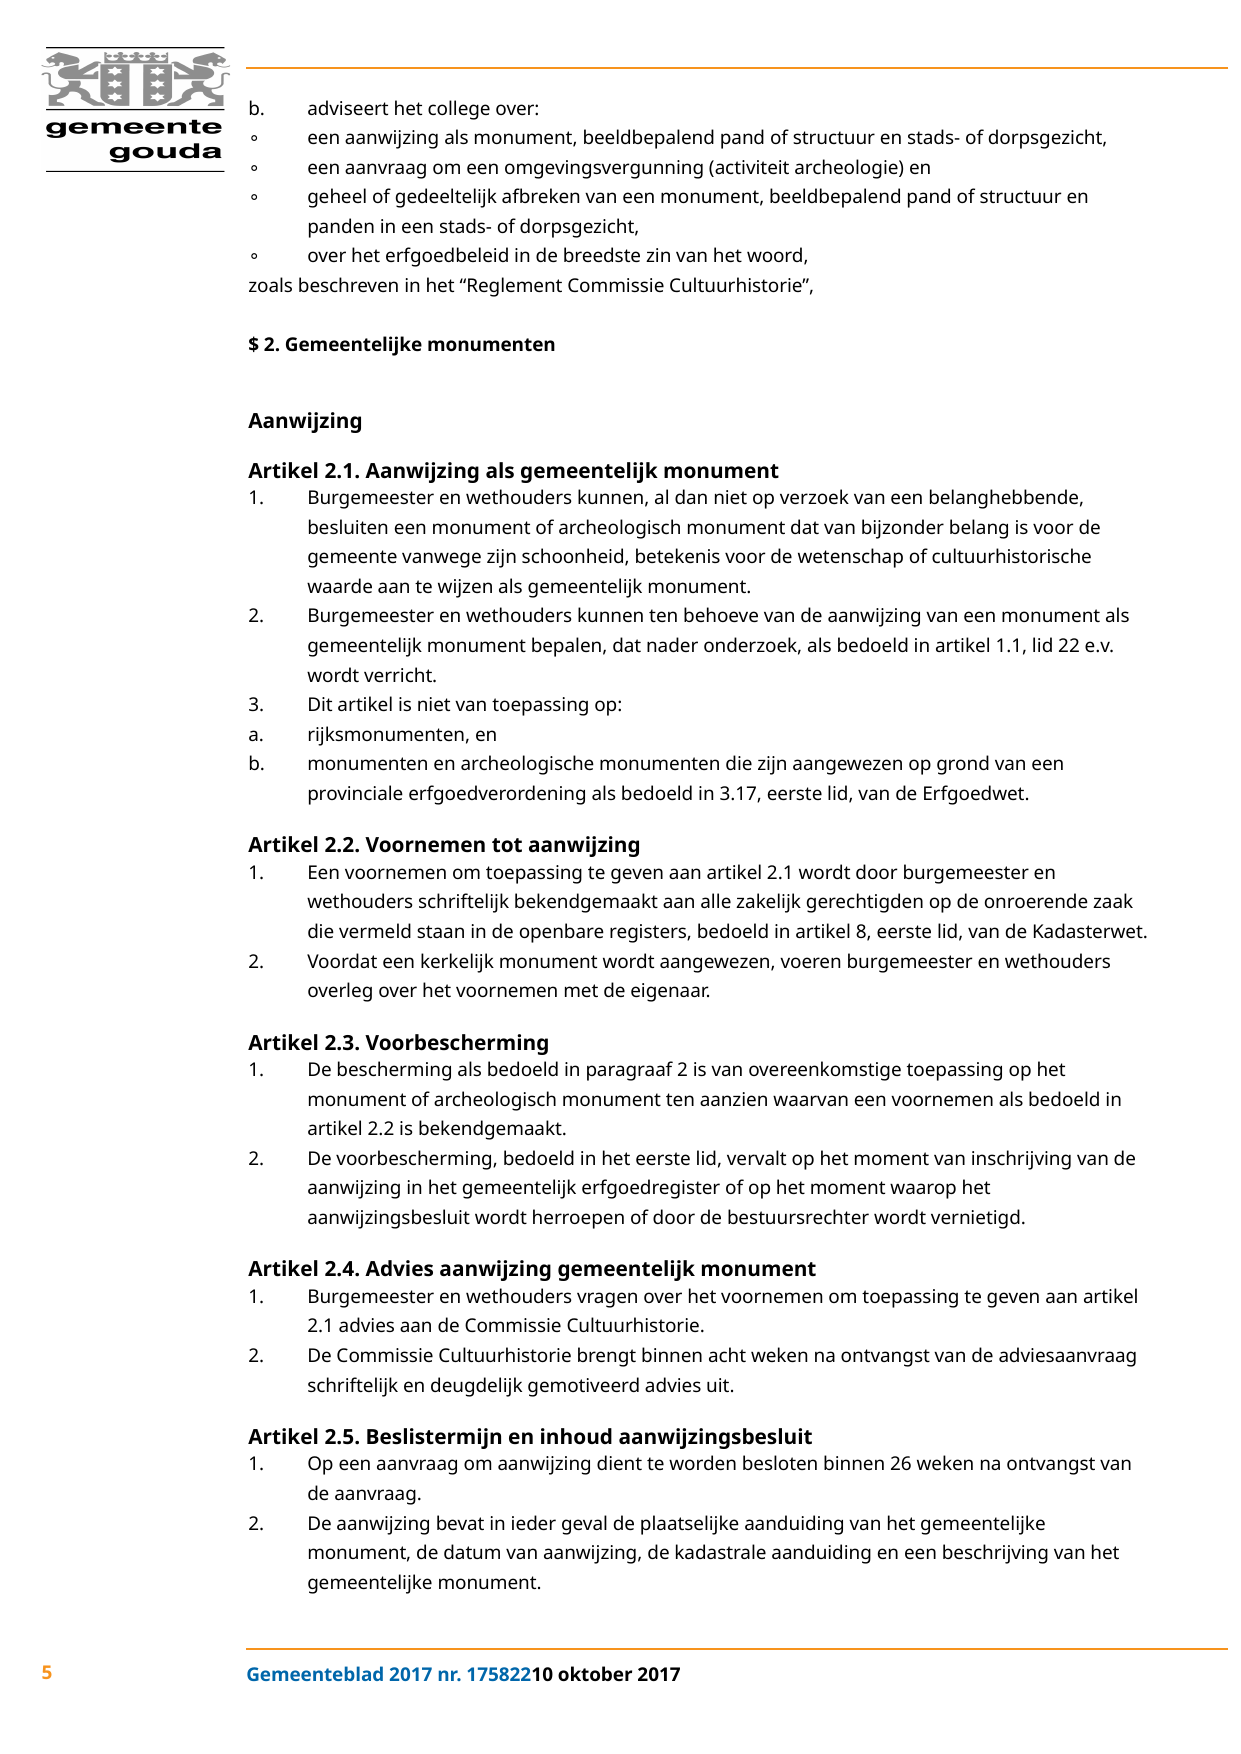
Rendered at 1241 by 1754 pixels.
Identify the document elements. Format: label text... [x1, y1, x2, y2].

text Artikel 2.1. Aanwijzing als gemeentelijk monument [248, 456, 1152, 484]
list adviseert het college over: [248, 95, 1152, 121]
list Voordat een kerkelijk monument wordt aangewezen, voeren burgemeester en wethouders overleg over het voornemen met de eigenaar. [248, 948, 1152, 1003]
list geheel of gedeeltelijk afbreken van een monument, beeldbepalend pand of structuur en panden in een stads- of dorpsgezicht, [248, 183, 1152, 239]
list Dit artikel is niet van toepassing op: [248, 691, 1152, 717]
text zoals beschreven in het “Reglement Commissie Cultuurhistorie”, [248, 272, 1152, 298]
list Op een aanvraag om aanwijzing dient te worden besloten binnen 26 weken na ontvangst van de aanvraag. [248, 1451, 1152, 1506]
text Artikel 2.2. Voornemen tot aanwijzing [248, 831, 1152, 859]
list Burgemeester en wethouders kunnen, al dan niet op verzoek van een belanghebbende, besluiten een monument of archeologisch monument dat van bijzonder belang is voor de gemeente vanwege zijn schoonheid, betekenis voor de wetenschap of cultuurhistorische waarde aan te wijzen als gemeentelijk monument. [248, 484, 1152, 599]
text Artikel 2.3. Voorbescherming [248, 1028, 1152, 1056]
list De voorbescherming, bedoeld in het eerste lid, vervalt op het moment van inschrijving van de aanwijzing in het gemeentelijk erfgoedregister of op het moment waarop het aanwijzingsbesluit wordt herroepen of door de bestuursrechter wordt vernietigd. [248, 1145, 1152, 1230]
text $ 2. Gemeentelijke monumenten [248, 331, 1152, 357]
list Burgemeester en wethouders kunnen ten behoeve van de aanwijzing van een monument als gemeentelijk monument bepalen, dat nader onderzoek, als bedoeld in artikel 1.1, lid 22 e.v. wordt verricht. [248, 603, 1152, 688]
list rijksmonumenten, en [248, 721, 1152, 747]
list De aanwijzing bevat in ieder geval de plaatselijke aanduiding van het gemeentelijke monument, de datum van aanwijzing, de kadastrale aanduiding en een beschrijving van het gemeentelijke monument. [248, 1510, 1152, 1595]
text Aanwijzing [248, 407, 1152, 435]
list De bescherming als bedoeld in paragraaf 2 is van overeenkomstige toepassing op het monument of archeologisch monument ten aanzien waarvan een voornemen als bedoeld in artikel 2.2 is bekendgemaakt. [248, 1056, 1152, 1141]
list Een voornemen om toepassing te geven aan artikel 2.1 wordt door burgemeester en wethouders schriftelijk bekendgemaakt aan alle zakelijk gerechtigden op de onroerende zaak die vermeld staan in de openbare registers, bedoeld in artikel 8, eerste lid, van de Kadasterwet. [248, 859, 1152, 944]
list een aanvraag om een omgevingsvergunning (activiteit archeologie) en [248, 154, 1152, 180]
text Artikel 2.4. Advies aanwijzing gemeentelijk monument [248, 1254, 1152, 1283]
list De Commissie Cultuurhistorie brengt binnen acht weken na ontvangst van de adviesaanvraag schriftelijk en deugdelijk gemotiveerd advies uit. [248, 1342, 1152, 1397]
list Burgemeester en wethouders vragen over het voornemen om toepassing te geven aan artikel 2.1 advies aan de Commissie Cultuurhistorie. [248, 1283, 1152, 1338]
list over het erfgoedbeleid in de breedste zin van het woord, [248, 243, 1152, 268]
list monumenten en archeologische monumenten die zijn aangewezen op grond van een provinciale erfgoedverordening als bedoeld in 3.17, eerste lid, van de Erfgoedwet. [248, 751, 1152, 806]
picture [41, 47, 231, 172]
text Artikel 2.5. Beslistermijn en inhoud aanwijzingsbesluit [248, 1422, 1152, 1451]
list een aanwijzing als monument, beeldbepalend pand of structuur en stads- of dorpsgezicht, [248, 124, 1152, 150]
